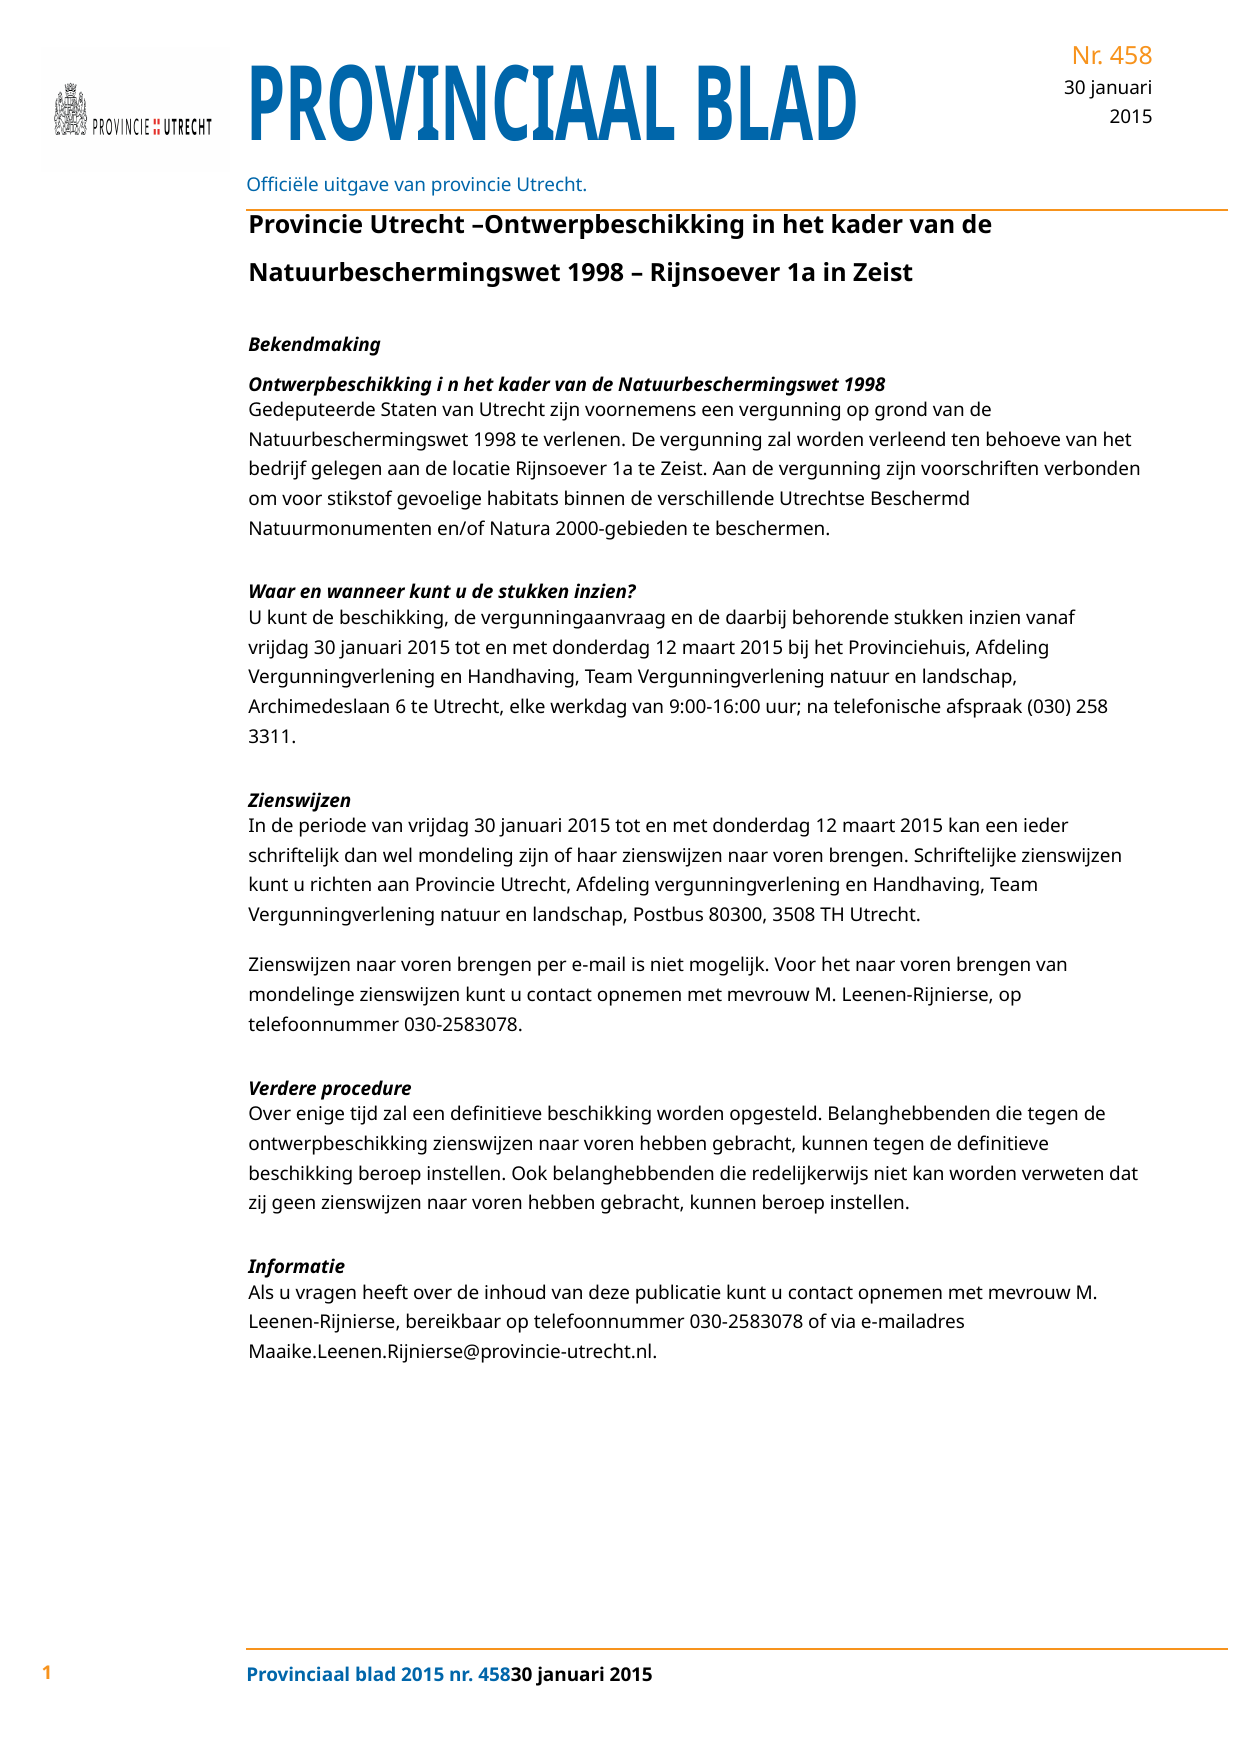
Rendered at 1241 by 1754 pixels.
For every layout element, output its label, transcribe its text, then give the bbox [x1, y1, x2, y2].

text Gedeputeerde Staten van Utrecht zijn voornemens een vergunning op grond van de Natuurbeschermingswet 1998 te verlenen. De vergunning zal worden verleend ten behoeve van het bedrijf gelegen aan de locatie Rijnsoever 1a te Zeist. Aan de vergunning zijn voorschriften verbonden om voor stikstof gevoelige habitats binnen de verschillende Utrechtse Beschermd Natuurmonumenten en/of Natura 2000-gebieden te beschermen. [248, 396, 1152, 541]
text In de periode van vrijdag 30 januari 2015 tot en met donderdag 12 maart 2015 kan een ieder schriftelijk dan wel mondeling zijn of haar zienswijzen naar voren brengen. Schriftelijke zienswijzen kunt u richten aan Provincie Utrecht, Afdeling vergunningverlening en Handhaving, Team Vergunningverlening natuur en landschap, Postbus 80300, 3508 TH Utrecht. [248, 812, 1152, 927]
text Informatie [248, 1253, 1152, 1279]
text U kunt de beschikking, de vergunningaanvraag en de daarbij behorende stukken inzien vanaf vrijdag 30 januari 2015 tot en met donderdag 12 maart 2015 bij het Provinciehuis, Afdeling Vergunningverlening en Handhaving, Team Vergunningverlening natuur en landschap, Archimedeslaan 6 te Utrecht, elke werkdag van 9:00-16:00 uur; na telefonische afspraak (030) 258 3311. [248, 604, 1152, 748]
text Over enige tijd zal een definitieve beschikking worden opgesteld. Belanghebbenden die tegen de ontwerpbeschikking zienswijzen naar voren hebben gebracht, kunnen tegen de definitieve beschikking beroep instellen. Ook belanghebbenden die redelijkerwijs niet kan worden verweten dat zij geen zienswijzen naar voren hebben gebracht, kunnen beroep instellen. [248, 1101, 1152, 1215]
picture [41, 47, 231, 172]
text Zienswijzen [248, 787, 1152, 812]
text Als u vragen heeft over de inhoud van deze publicatie kunt u contact opnemen met mevrouw M. Leenen-Rijnierse, bereikbaar op telefoonnummer 030-2583078 of via e-mailadres Maaike.Leenen.Rijnierse@provincie-utrecht.nl. [248, 1279, 1152, 1364]
text Zienswijzen naar voren brengen per e-mail is niet mogelijk. Voor het naar voren brengen van mondelinge zienswijzen kunt u contact opnemen met mevrouw M. Leenen-Rijnierse, op telefoonnummer 030-2583078. [248, 952, 1152, 1037]
text Ontwerpbeschikking i n het kader van de Natuurbeschermingswet 1998 [248, 371, 1152, 396]
text Verdere procedure [248, 1075, 1152, 1101]
text Bekendmaking [248, 331, 1152, 357]
text Provincie Utrecht –Ontwerpbeschikking in het kader van de Natuurbeschermingswet 1998 – Rijnsoever 1a in Zeist [248, 211, 1152, 288]
text Waar en wanneer kunt u de stukken inzien? [248, 579, 1152, 604]
